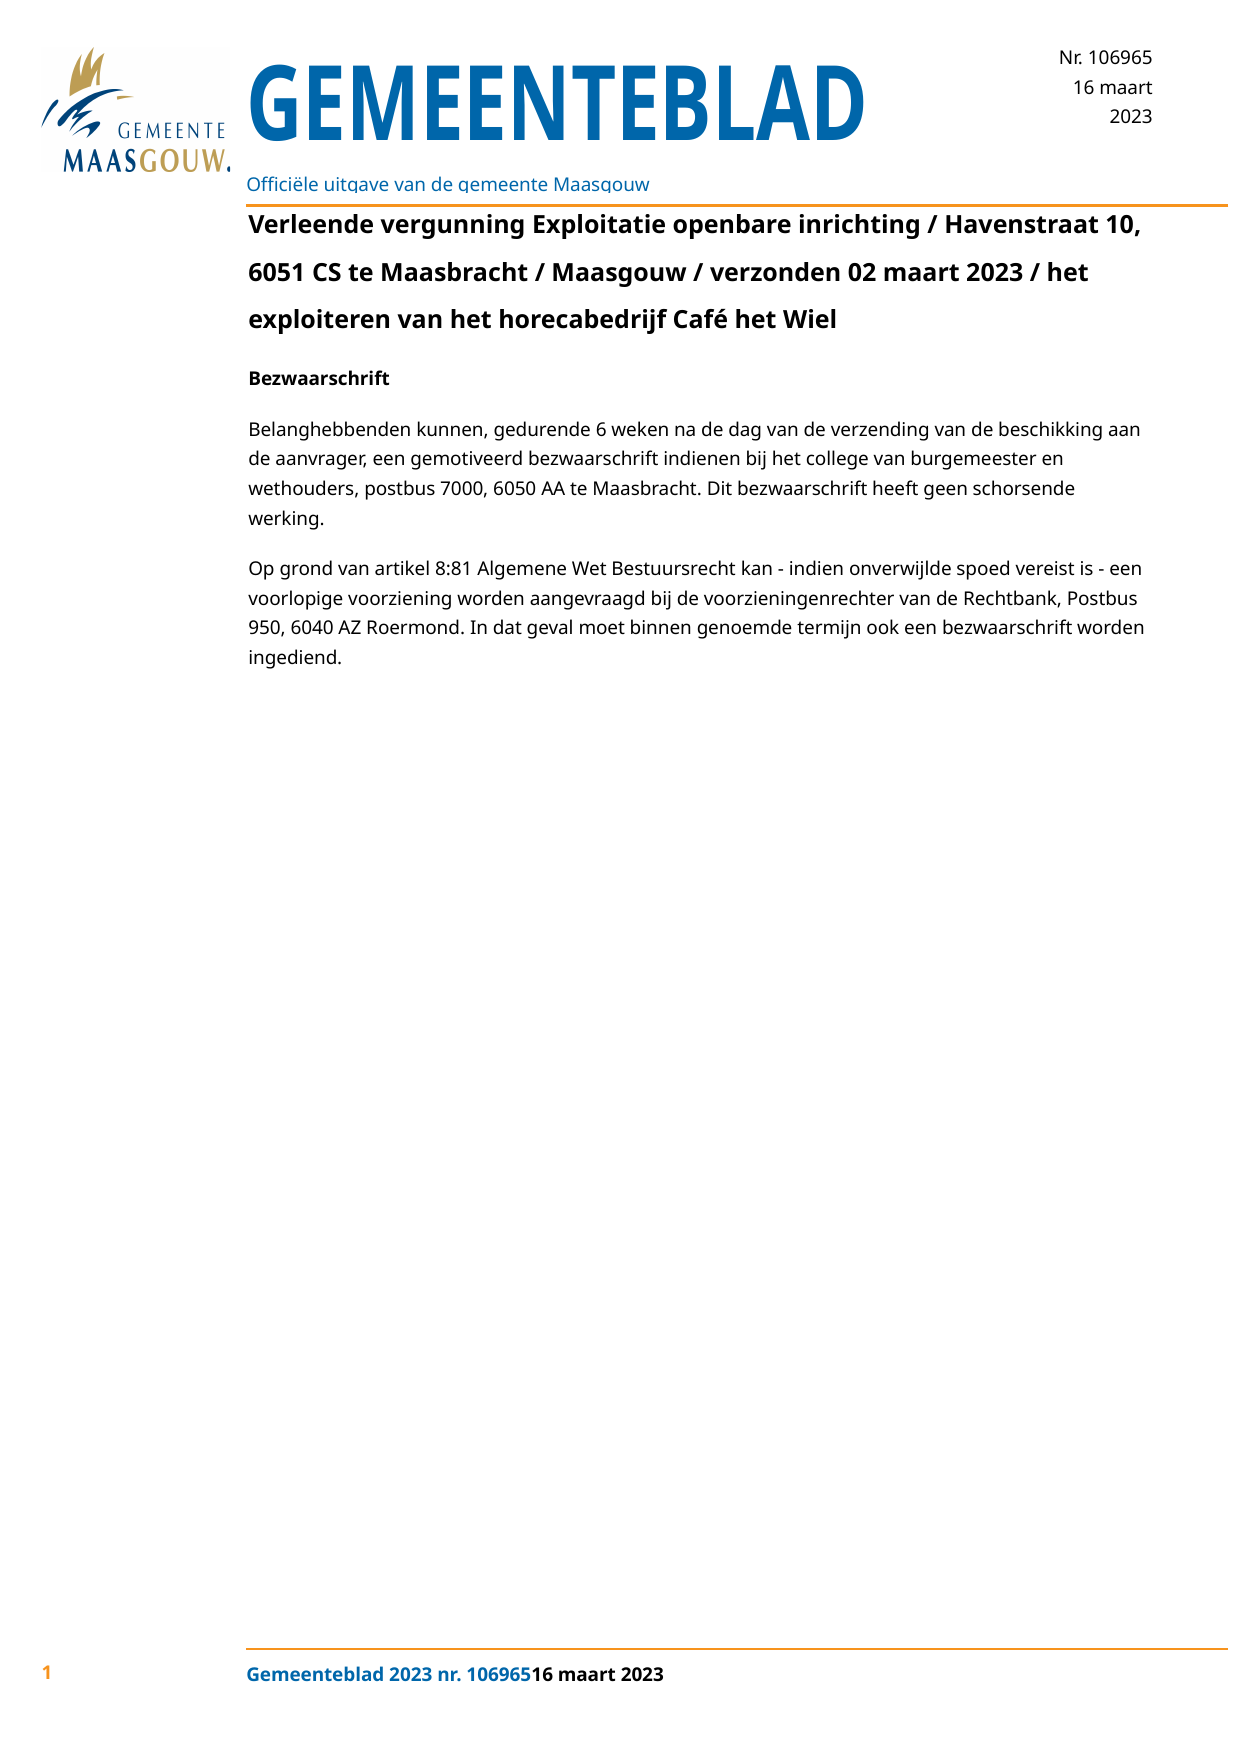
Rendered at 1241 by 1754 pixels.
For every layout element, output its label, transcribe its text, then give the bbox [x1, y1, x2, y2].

text Verleende vergunning Exploitatie openbare inrichting / Havenstraat 10, 6051 CS te Maasbracht / Maasgouw / verzonden 02 maart 2023 / het exploiteren van het horecabedrijf Café het Wiel [248, 207, 1152, 336]
picture [41, 47, 231, 172]
text Bezwaarschrift [248, 366, 1152, 391]
text Op grond van artikel 8:81 Algemene Wet Bestuursrecht kan - indien onverwijlde spoed vereist is - een voorlopige voorziening worden aangevraagd bij de voorzieningenrechter van de Rechtbank, Postbus 950, 6040 AZ Roermond. In dat geval moet binnen genoemde termijn ook een bezwaarschrift worden ingediend. [248, 555, 1152, 669]
text Belanghebbenden kunnen, gedurende 6 weken na de dag van de verzending van de beschikking aan de aanvrager, een gemotiveerd bezwaarschrift indienen bij het college van burgemeester en wethouders, postbus 7000, 6050 AA te Maasbracht. Dit bezwaarschrift heeft geen schorsende werking. [248, 416, 1152, 530]
